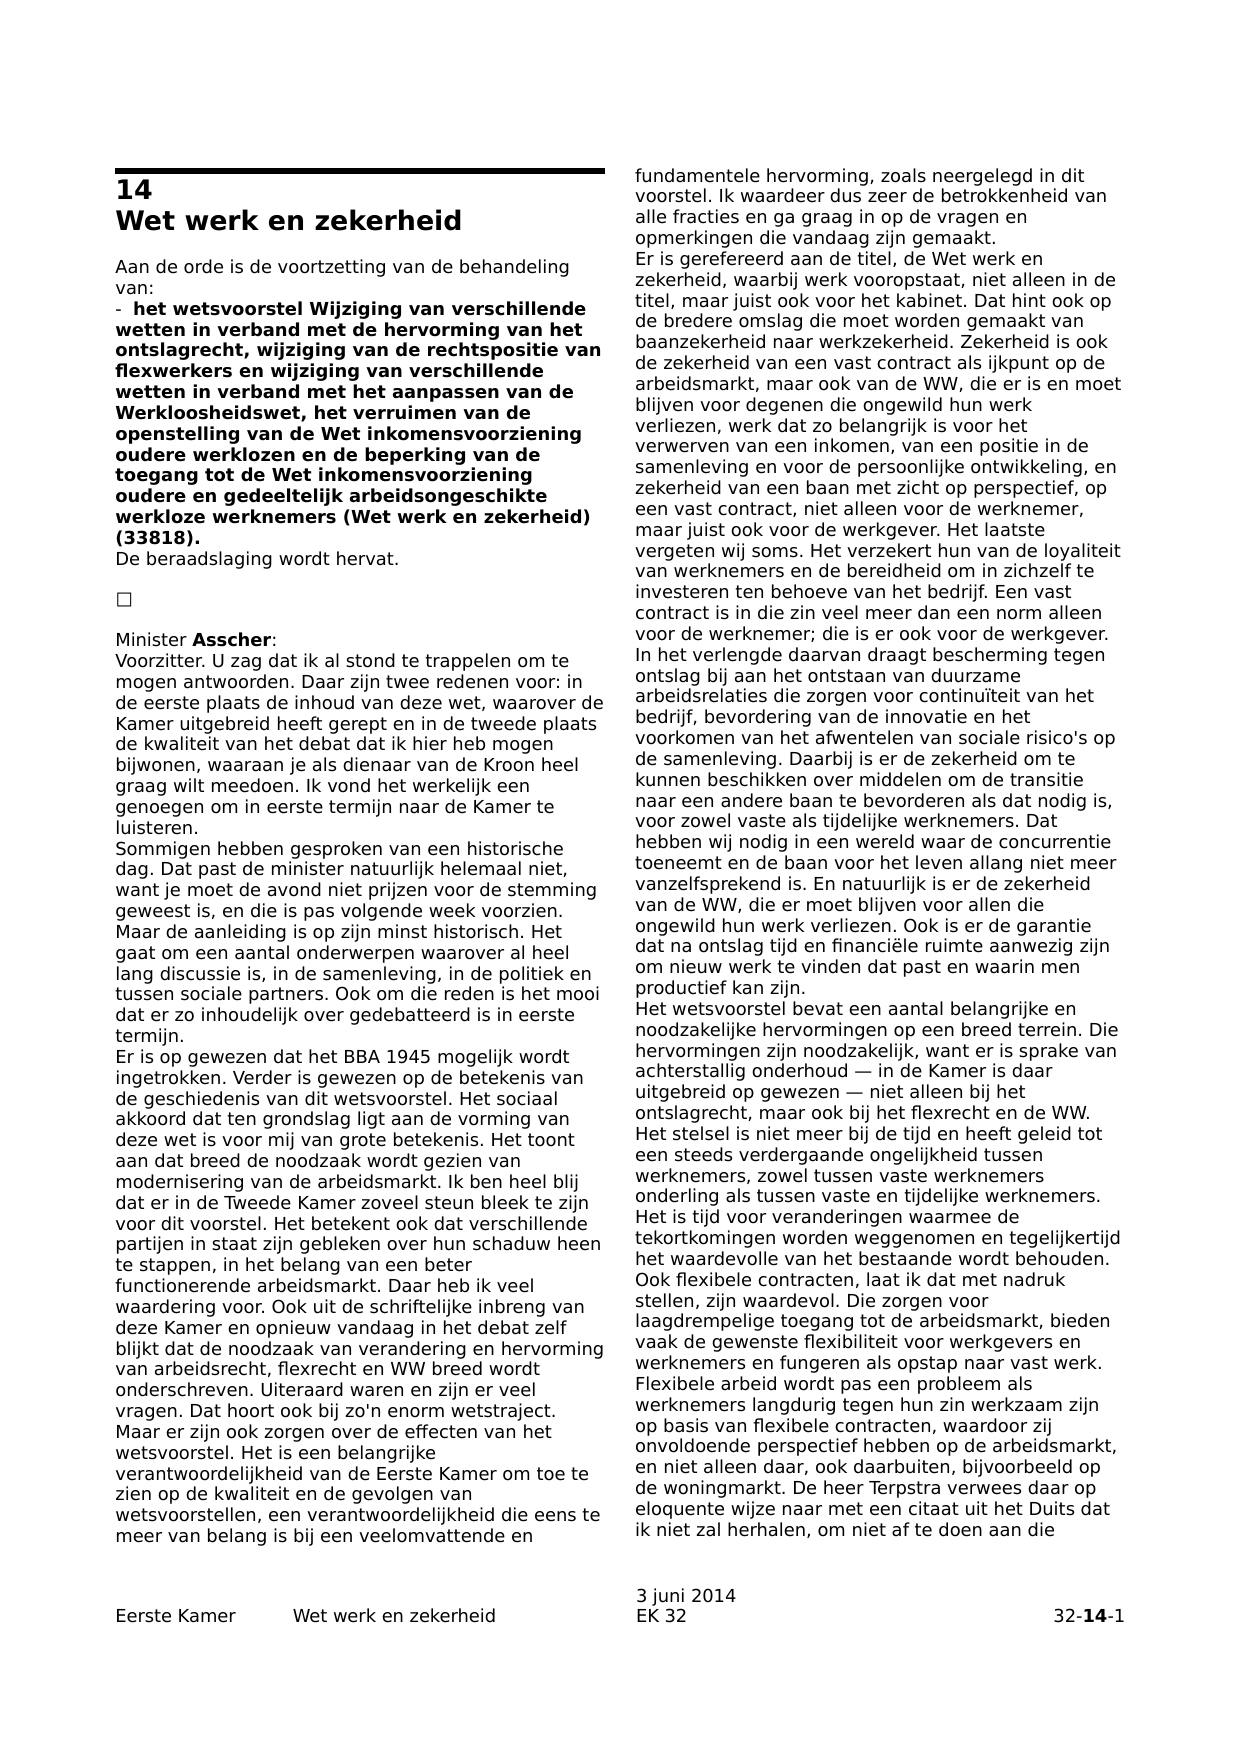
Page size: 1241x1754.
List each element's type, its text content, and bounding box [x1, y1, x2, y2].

list het wetsvoorstel Wijziging van verschillende wetten in verband met de hervorming van het ontslagrecht, wijziging van de rechtspositie van flexwerkers en wijziging van verschillende wetten in verband met het aanpassen van de Werkloosheidswet, het verruimen van de openstelling van de Wet inkomensvoorziening oudere werklozen en de beperking van de toegang tot de Wet inkomensvoorziening oudere en gedeeltelijk arbeidsongeschikte werkloze werknemers (Wet werk en zekerheid) (33818). [115, 298, 605, 548]
text De beraadslaging wordt hervat. [115, 548, 605, 569]
text ⬜ [115, 589, 605, 610]
text Minister Asscher: [115, 630, 605, 651]
text Aan de orde is de voortzetting van de behandeling van: [115, 257, 605, 298]
text Sommigen hebben gesproken van een historische dag. Dat past de minister natuurlijk helemaal niet, want je moet de avond niet prijzen voor de stemming geweest is, en die is pas volgende week voorzien. Maar de aanleiding is op zijn minst historisch. Het gaat om een aantal onderwerpen waarover al heel lang discussie is, in de samenleving, in de politiek en tussen sociale partners. Ook om die reden is het mooi dat er zo inhoudelijk over gedebatteerd is in eerste termijn. [115, 838, 605, 1047]
text Voorzitter. U zag dat ik al stond te trappelen om te mogen antwoorden. Daar zijn twee redenen voor: in de eerste plaats de inhoud van deze wet, waarover de Kamer uitgebreid heeft gerept en in de tweede plaats de kwaliteit van het debat dat ik hier heb mogen bijwonen, waaraan je als dienaar van de Kroon heel graag wilt meedoen. Ik vond het werkelijk een genoegen om in eerste termijn naar de Kamer te luisteren. [115, 651, 605, 838]
text Er is gerefereerd aan de titel, de Wet werk en zekerheid, waarbij werk vooropstaat, niet alleen in de titel, maar juist ook voor het kabinet. Dat hint ook op de bredere omslag die moet worden gemaakt van baanzekerheid naar werkzekerheid. Zekerheid is ook de zekerheid van een vast contract als ijkpunt op de arbeidsmarkt, maar ook van de WW, die er is en moet blijven voor degenen die ongewild hun werk verliezen, werk dat zo belangrijk is voor het verwerven van een inkomen, van een positie in de samenleving en voor de persoonlijke ontwikkeling, en zekerheid van een baan met zicht op perspectief, op een vast contract, niet alleen voor de werknemer, maar juist ook voor de werkgever. Het laatste vergeten wij soms. Het verzekert hun van de loyaliteit van werknemers en de bereidheid om in zichzelf te investeren ten behoeve van het bedrijf. Een vast contract is in die zin veel meer dan een norm alleen voor de werknemer; die is er ook voor de werkgever. In het verlengde daarvan draagt bescherming tegen ontslag bij aan het ontstaan van duurzame arbeidsrelaties die zorgen voor continuïteit van het bedrijf, bevordering van de innovatie en het voorkomen van het afwentelen van sociale risico's op de samenleving. Daarbij is er de zekerheid om te kunnen beschikken over middelen om de transitie naar een andere baan te bevorderen als dat nodig is, voor zowel vaste als tijdelijke werknemers. Dat hebben wij nodig in een wereld waar de concurrentie toeneemt en de baan voor het leven allang niet meer vanzelfsprekend is. En natuurlijk is er de zekerheid van de WW, die er moet blijven voor allen die ongewild hun werk verliezen. Ook is er de garantie dat na ontslag tijd en financiële ruimte aanwezig zijn om nieuw werk te vinden dat past en waarin men productief kan zijn. [635, 249, 1125, 999]
text Het wetsvoorstel bevat een aantal belangrijke en noodzakelijke hervormingen op een breed terrein. Die hervormingen zijn noodzakelijk, want er is sprake van achterstallig onderhoud — in de Kamer is daar uitgebreid op gewezen — niet alleen bij het ontslagrecht, maar ook bij het flexrecht en de WW. Het stelsel is niet meer bij de tijd en heeft geleid tot een steeds verdergaande ongelijkheid tussen werknemers, zowel tussen vaste werknemers onderling als tussen vaste en tijdelijke werknemers. Het is tijd voor veranderingen waarmee de tekortkomingen worden weggenomen en tegelijkertijd het waardevolle van het bestaande wordt behouden. Ook flexibele contracten, laat ik dat met nadruk stellen, zijn waardevol. Die zorgen voor laagdrempelige toegang tot de arbeidsmarkt, bieden vaak de gewenste flexibiliteit voor werkgevers en werknemers en fungeren als opstap naar vast werk. Flexibele arbeid wordt pas een probleem als werknemers langdurig tegen hun zin werkzaam zijn op basis van flexibele contracten, waardoor zij onvoldoende perspectief hebben op de arbeidsmarkt, en niet alleen daar, ook daarbuiten, bijvoorbeeld op de woningmarkt. De heer Terpstra verwees daar op eloquente wijze naar met een citaat uit het Duits dat ik niet zal herhalen, om niet af te doen aan die [635, 999, 1125, 1540]
title 14 Wet werk en zekerheid [115, 174, 605, 237]
text Er is op gewezen dat het BBA 1945 mogelijk wordt ingetrokken. Verder is gewezen op de betekenis van de geschiedenis van dit wetsvoorstel. Het sociaal akkoord dat ten grondslag ligt aan de vorming van deze wet is voor mij van grote betekenis. Het toont aan dat breed de noodzaak wordt gezien van modernisering van de arbeidsmarkt. Ik ben heel blij dat er in de Tweede Kamer zoveel steun bleek te zijn voor dit voorstel. Het betekent ook dat verschillende partijen in staat zijn gebleken over hun schaduw heen te stappen, in het belang van een beter functionerende arbeidsmarkt. Daar heb ik veel waardering voor. Ook uit de schriftelijke inbreng van deze Kamer en opnieuw vandaag in het debat zelf blijkt dat de noodzaak van verandering en hervorming van arbeidsrecht, flexrecht en WW breed wordt onderschreven. Uiteraard waren en zijn er veel vragen. Dat hoort ook bij zo'n enorm wetstraject. Maar er zijn ook zorgen over de effecten van het wetsvoorstel. Het is een belangrijke verantwoordelijkheid van de Eerste Kamer om toe te zien op de kwaliteit en de gevolgen van wetsvoorstellen, een verantwoordelijkheid die eens te meer van belang is bij een veelomvattende en [115, 1047, 605, 1547]
text fundamentele hervorming, zoals neergelegd in dit voorstel. Ik waardeer dus zeer de betrokkenheid van alle fracties en ga graag in op de vragen en opmerkingen die vandaag zijn gemaakt. [635, 165, 1125, 249]
